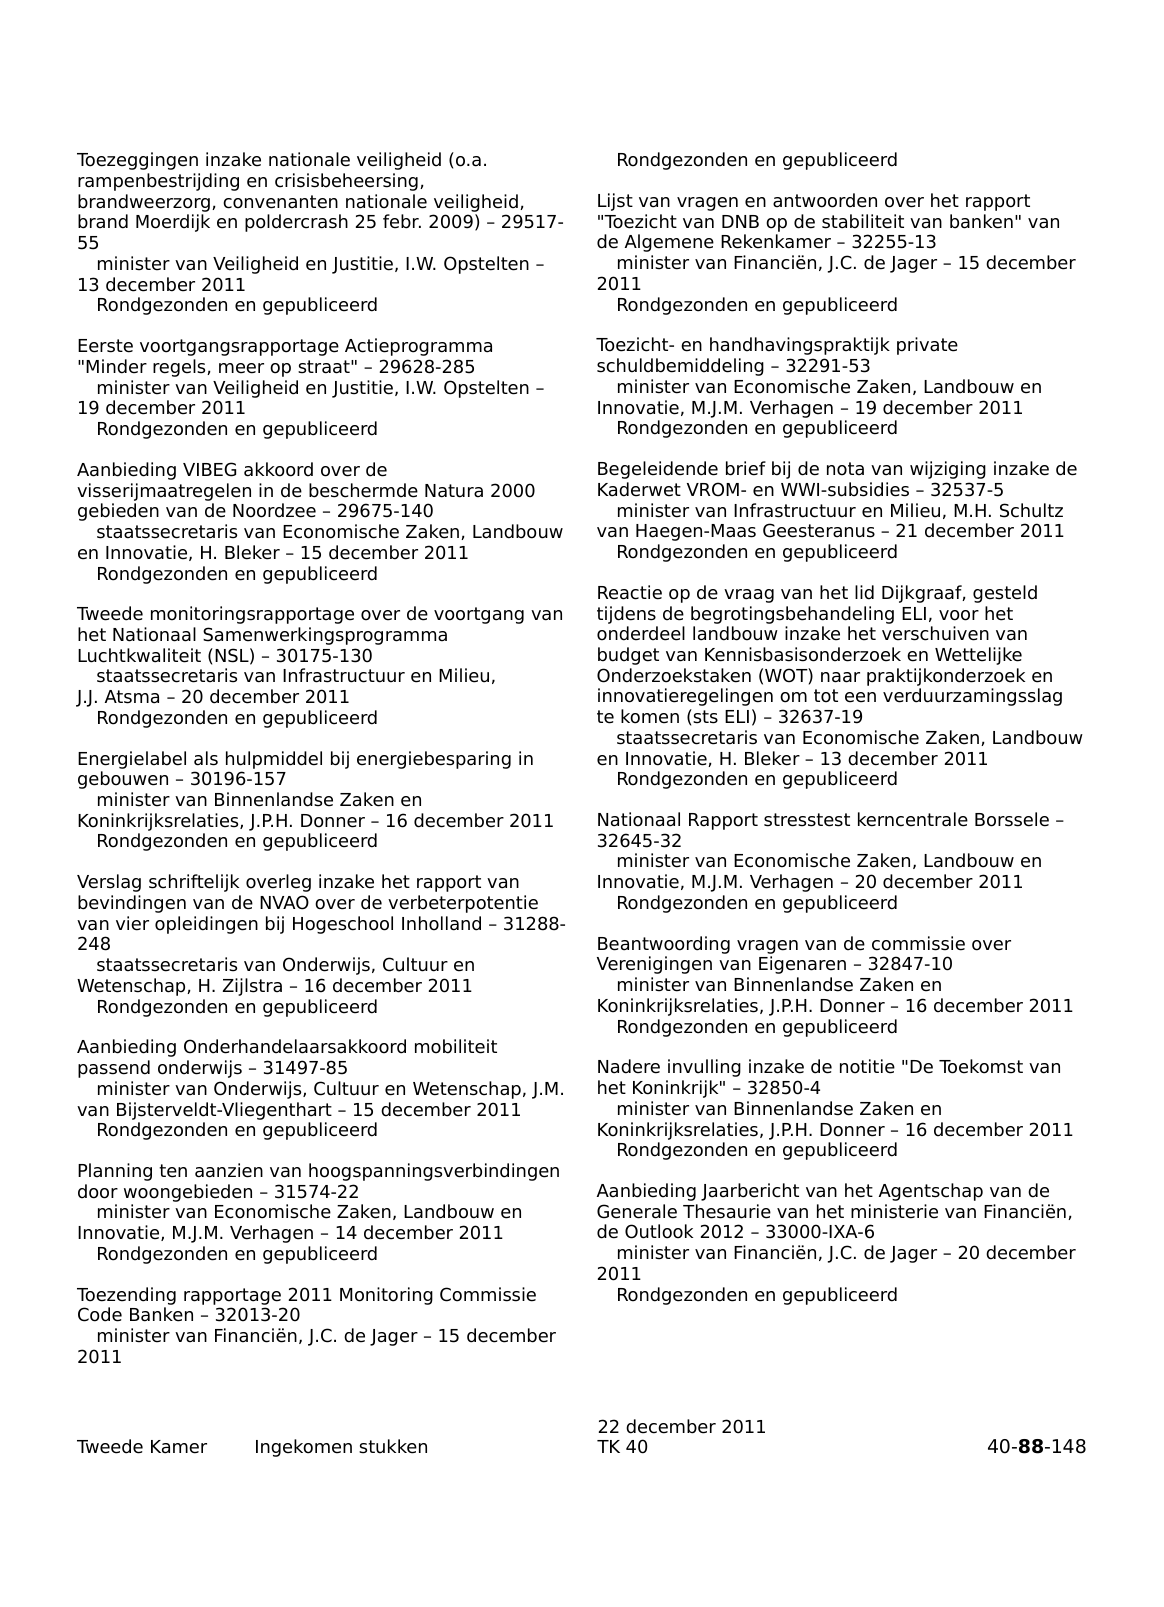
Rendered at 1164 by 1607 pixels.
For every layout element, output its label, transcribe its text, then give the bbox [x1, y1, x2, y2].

text Reactie op de vraag van het lid Dijkgraaf, gesteld tijdens de begrotingsbehandeling ELI, voor het onderdeel landbouw inzake het verschuiven van budget van Kennisbasisonderzoek en Wettelijke Onderzoekstaken (WOT) naar praktijkonderzoek en innovatieregelingen om tot een verduurzamingsslag te komen (sts ELI) – 32637-19 [596, 583, 1087, 728]
text minister van Veiligheid en Justitie, I.W. Opstelten – 13 december 2011 [77, 254, 567, 295]
text minister van Financiën, J.C. de Jager – 20 december 2011 [596, 1243, 1087, 1284]
text Rondgezonden en gepubliceerd [77, 708, 567, 728]
text minister van Binnenlandse Zaken en Koninkrijksrelaties, J.P.H. Donner – 16 december 2011 [77, 790, 567, 831]
text Rondgezonden en gepubliceerd [596, 150, 1087, 171]
text Nadere invulling inzake de notitie "De Toekomst van het Koninkrijk" – 32850-4 [596, 1057, 1087, 1099]
text Rondgezonden en gepubliceerd [77, 831, 567, 852]
text Rondgezonden en gepubliceerd [596, 893, 1087, 913]
text Rondgezonden en gepubliceerd [596, 769, 1087, 790]
text staatssecretaris van Onderwijs, Cultuur en Wetenschap, H. Zijlstra – 16 december 2011 [77, 955, 567, 996]
text Energielabel als hulpmiddel bij energiebesparing in gebouwen – 30196-157 [77, 748, 567, 790]
text Aanbieding Onderhandelaarsakkoord mobiliteit passend onderwijs – 31497-85 [77, 1037, 567, 1079]
text Beantwoording vragen van de commissie over Verenigingen van Eigenaren – 32847-10 [596, 933, 1087, 975]
text staatssecretaris van Economische Zaken, Landbouw en Innovatie, H. Bleker – 13 december 2011 [596, 728, 1087, 769]
text Rondgezonden en gepubliceerd [596, 418, 1087, 439]
text Rondgezonden en gepubliceerd [77, 1120, 567, 1141]
text minister van Binnenlandse Zaken en Koninkrijksrelaties, J.P.H. Donner – 16 december 2011 [596, 975, 1087, 1016]
text staatssecretaris van Economische Zaken, Landbouw en Innovatie, H. Bleker – 15 december 2011 [77, 522, 567, 563]
text Rondgezonden en gepubliceerd [596, 294, 1087, 315]
text Verslag schriftelijk overleg inzake het rapport van bevindingen van de NVAO over de verbeterpotentie van vier opleidingen bij Hogeschool Inholland – 31288-248 [77, 872, 567, 955]
text Toezending rapportage 2011 Monitoring Commissie Code Banken – 32013-20 [77, 1284, 567, 1326]
text Aanbieding VIBEG akkoord over de visserijmaatregelen in de beschermde Natura 2000 gebieden van de Noordzee – 29675-140 [77, 460, 567, 522]
text Toezeggingen inzake nationale veiligheid (o.a. rampenbestrijding en crisisbeheersing, brandweerzorg, convenanten nationale veiligheid, brand Moerdijk en poldercrash 25 febr. 2009) – 29517-55 [77, 150, 567, 254]
text Begeleidende brief bij de nota van wijziging inzake de Kaderwet VROM- en WWI-subsidies – 32537-5 [596, 459, 1087, 500]
text minister van Veiligheid en Justitie, I.W. Opstelten – 19 december 2011 [77, 377, 567, 419]
text minister van Binnenlandse Zaken en Koninkrijksrelaties, J.P.H. Donner – 16 december 2011 [596, 1099, 1087, 1140]
text Planning ten aanzien van hoogspanningsverbindingen door woongebieden – 31574-22 [77, 1161, 567, 1202]
text minister van Economische Zaken, Landbouw en Innovatie, M.J.M. Verhagen – 19 december 2011 [596, 377, 1087, 418]
text minister van Financiën, J.C. de Jager – 15 december 2011 [596, 253, 1087, 294]
text Aanbieding Jaarbericht van het Agentschap van de Generale Thesaurie van het ministerie van Financiën, de Outlook 2012 – 33000-IXA-6 [596, 1181, 1087, 1243]
text minister van Financiën, J.C. de Jager – 15 december 2011 [77, 1326, 567, 1367]
text Rondgezonden en gepubliceerd [596, 1016, 1087, 1037]
text Rondgezonden en gepubliceerd [77, 1244, 567, 1264]
text minister van Infrastructuur en Milieu, M.H. Schultz van Haegen-Maas Geesteranus – 21 december 2011 [596, 500, 1087, 542]
text Toezicht- en handhavingspraktijk private schuldbemiddeling – 32291-53 [596, 335, 1087, 377]
text minister van Economische Zaken, Landbouw en Innovatie, M.J.M. Verhagen – 14 december 2011 [77, 1202, 567, 1244]
text Rondgezonden en gepubliceerd [596, 542, 1087, 563]
text minister van Onderwijs, Cultuur en Wetenschap, J.M. van Bijsterveldt-Vliegenthart – 15 december 2011 [77, 1079, 567, 1120]
text Nationaal Rapport stresstest kerncentrale Borssele – 32645-32 [596, 810, 1087, 851]
text Eerste voortgangsrapportage Actieprogramma "Minder regels, meer op straat" – 29628-285 [77, 336, 567, 377]
text Lijst van vragen en antwoorden over het rapport "Toezicht van DNB op de stabiliteit van banken" van de Algemene Rekenkamer – 32255-13 [596, 191, 1087, 253]
text Rondgezonden en gepubliceerd [77, 996, 567, 1017]
text Rondgezonden en gepubliceerd [596, 1284, 1087, 1305]
text staatssecretaris van Infrastructuur en Milieu, J.J. Atsma – 20 december 2011 [77, 666, 567, 708]
text Rondgezonden en gepubliceerd [596, 1140, 1087, 1161]
text Tweede monitoringsrapportage over de voortgang van het Nationaal Samenwerkingsprogramma Luchtkwaliteit (NSL) – 30175-130 [77, 604, 567, 666]
text minister van Economische Zaken, Landbouw en Innovatie, M.J.M. Verhagen – 20 december 2011 [596, 851, 1087, 893]
text Rondgezonden en gepubliceerd [77, 563, 567, 584]
text Rondgezonden en gepubliceerd [77, 295, 567, 316]
text Rondgezonden en gepubliceerd [77, 419, 567, 440]
